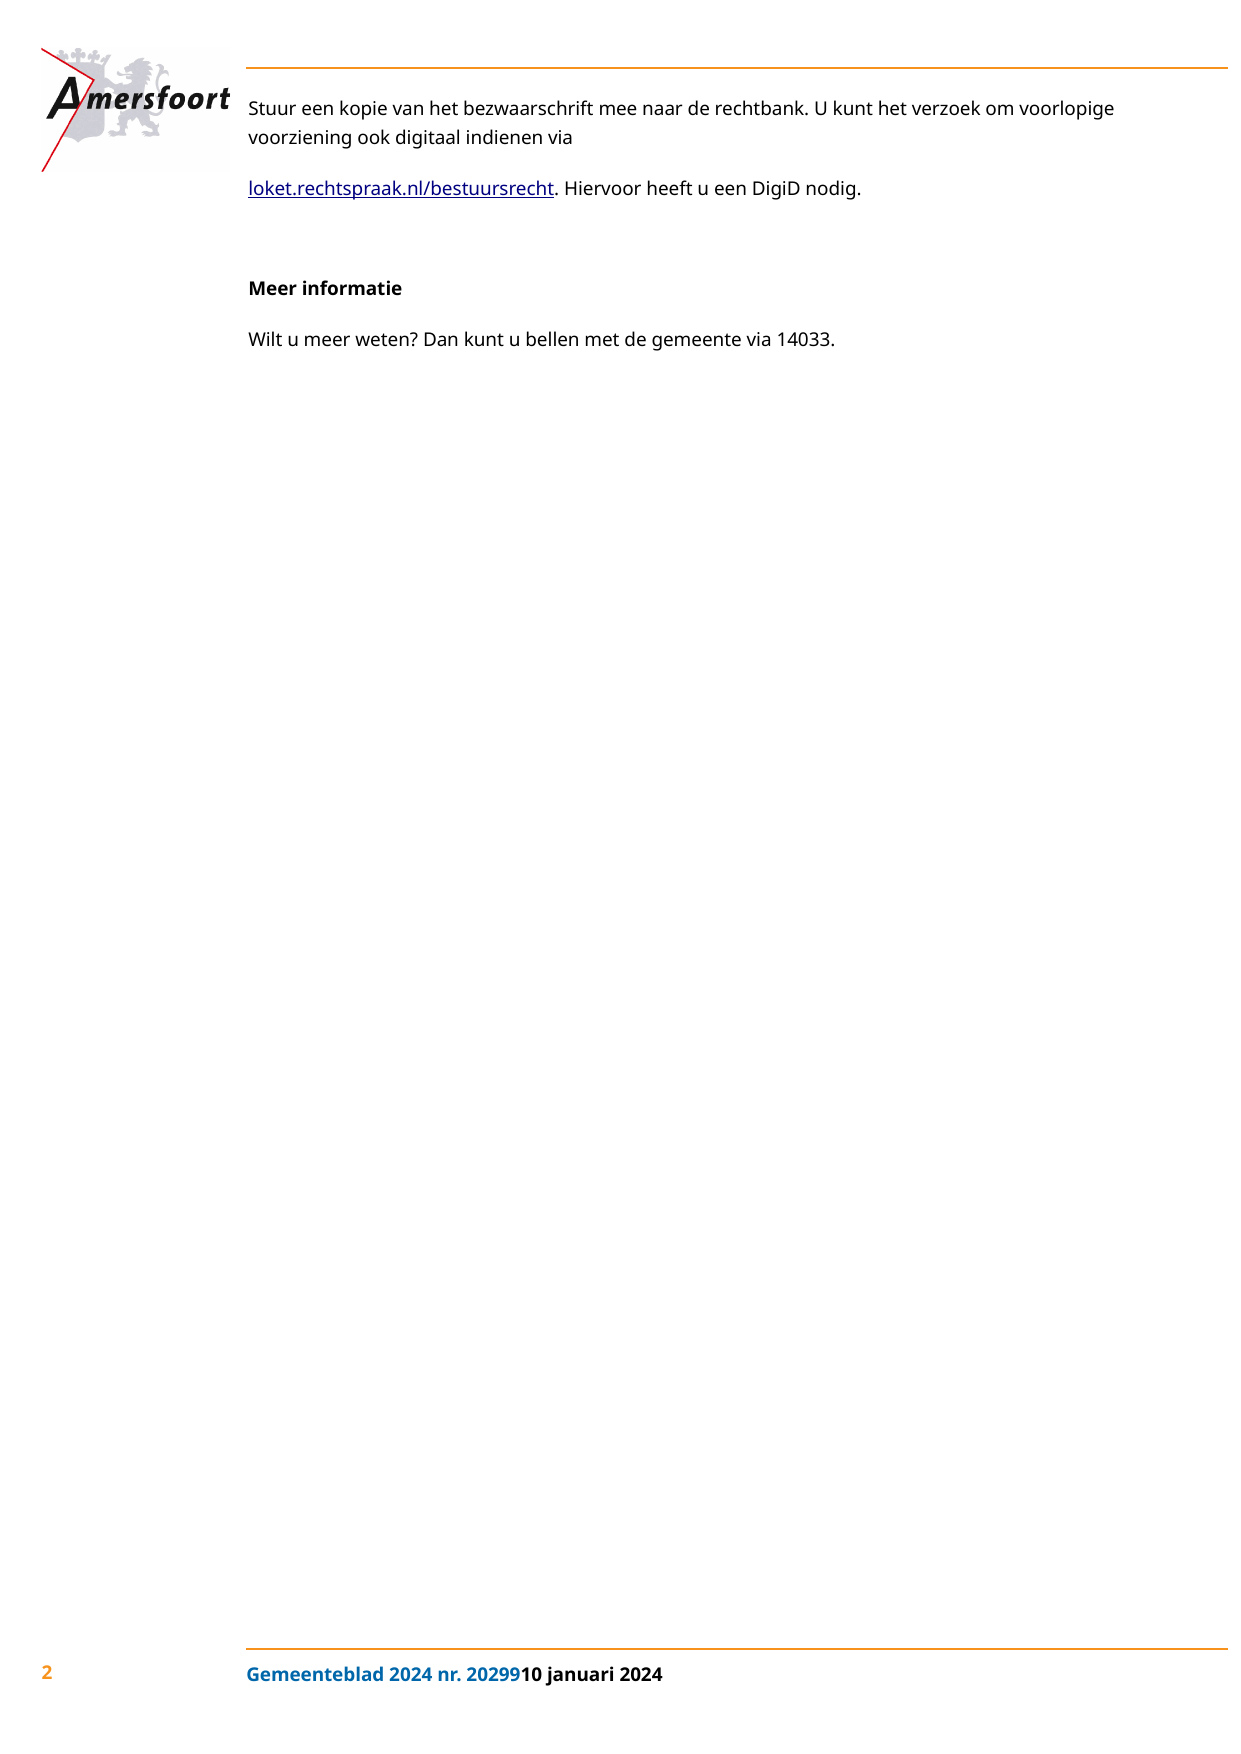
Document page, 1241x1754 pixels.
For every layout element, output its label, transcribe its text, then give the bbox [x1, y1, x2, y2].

text Stuur een kopie van het bezwaarschrift mee naar de rechtbank. U kunt het verzoek om voorlopige voorziening ook digitaal indienen via [248, 95, 1152, 150]
text Wilt u meer weten? Dan kunt u bellen met de gemeente via 14033. [248, 326, 1152, 352]
text Meer informatie [248, 276, 1152, 301]
picture [41, 47, 231, 172]
text loket.rechtspraak.nl/bestuursrecht. Hiervoor heeft u een DigiD nodig. [248, 175, 1152, 201]
